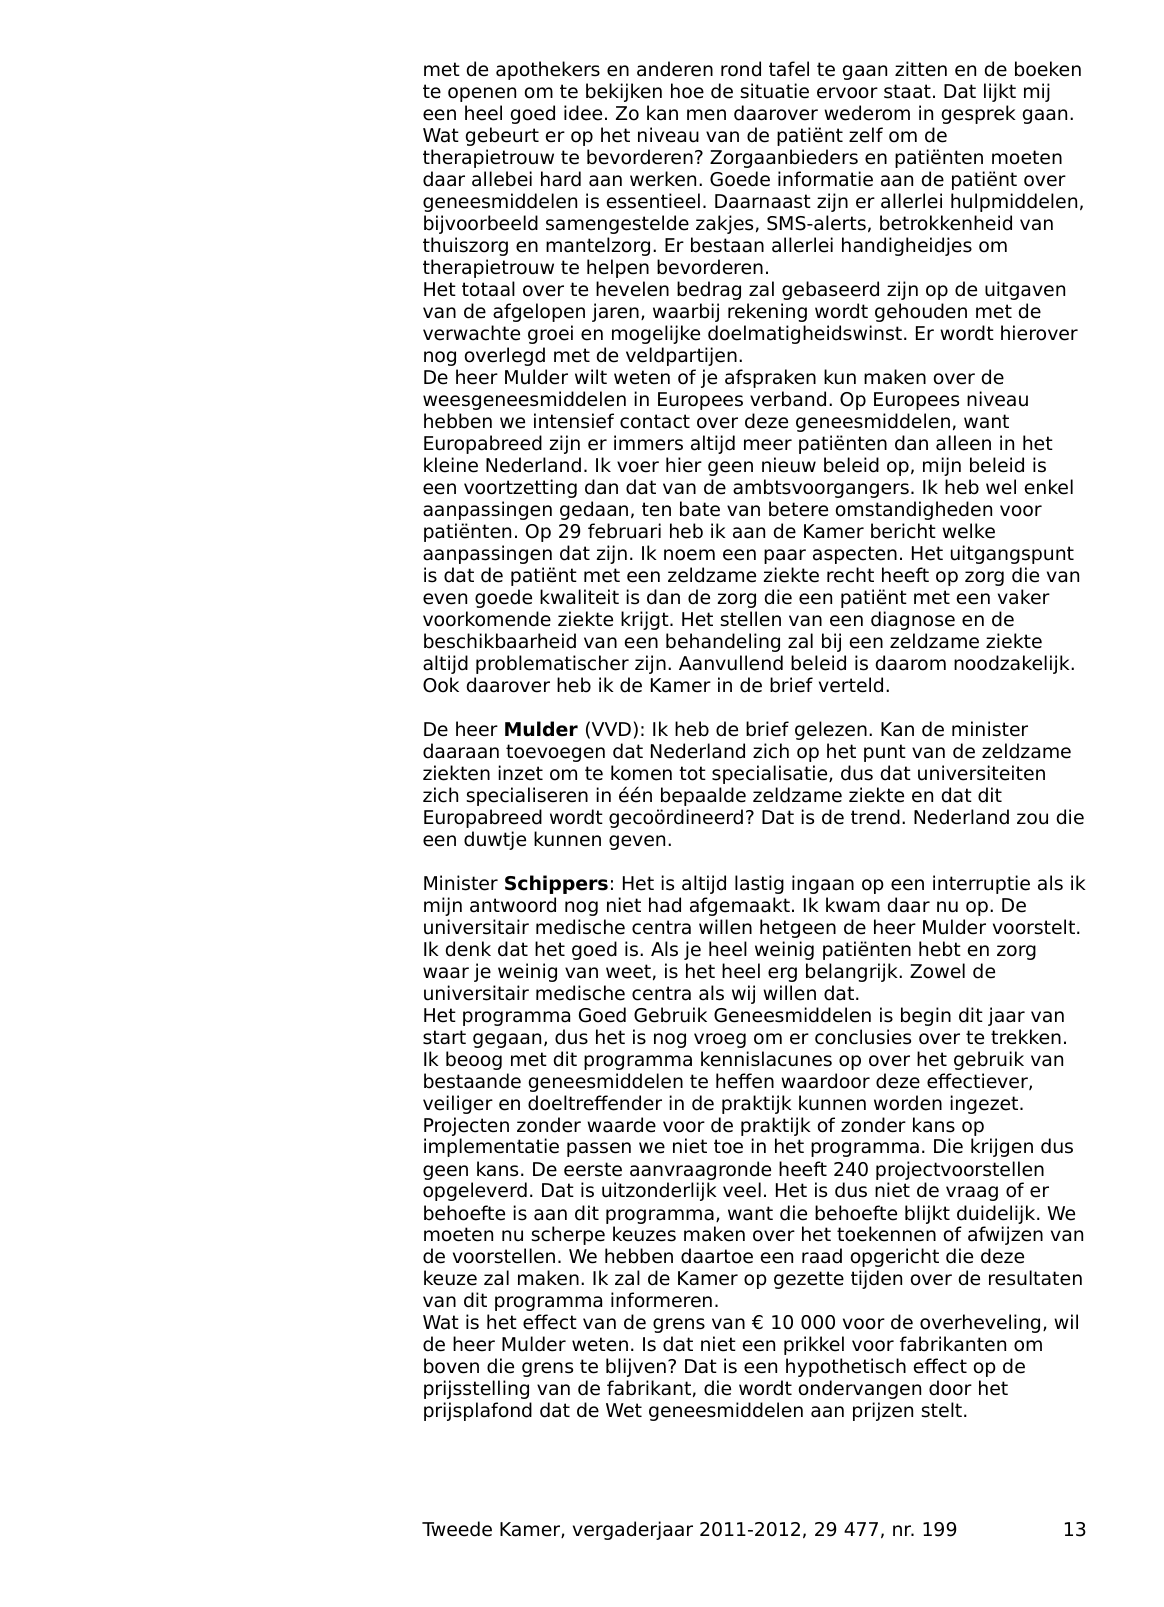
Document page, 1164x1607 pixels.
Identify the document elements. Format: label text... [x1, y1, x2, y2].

text Het programma Goed Gebruik Geneesmiddelen is begin dit jaar van start gegaan, dus het is nog vroeg om er conclusies over te trekken. Ik beoog met dit programma kennislacunes op over het gebruik van bestaande geneesmiddelen te heffen waardoor deze effectiever, veiliger en doeltreffender in de praktijk kunnen worden ingezet. Projecten zonder waarde voor de praktijk of zonder kans op implementatie passen we niet toe in het programma. Die krijgen dus geen kans. De eerste aanvraagronde heeft 240 projectvoorstellen opgeleverd. Dat is uitzonderlijk veel. Het is dus niet de vraag of er behoefte is aan dit programma, want die behoefte blijkt duidelijk. We moeten nu scherpe keuzes maken over het toekennen of afwijzen van de voorstellen. We hebben daartoe een raad opgericht die deze keuze zal maken. Ik zal de Kamer op gezette tijden over de resultaten van dit programma informeren. [422, 1004, 1087, 1312]
text Het totaal over te hevelen bedrag zal gebaseerd zijn op de uitgaven van de afgelopen jaren, waarbij rekening wordt gehouden met de verwachte groei en mogelijke doelmatigheidswinst. Er wordt hierover nog overlegd met de veldpartijen. [422, 279, 1087, 367]
text met de apothekers en anderen rond tafel te gaan zitten en de boeken te openen om te bekijken hoe de situatie ervoor staat. Dat lijkt mij een heel goed idee. Zo kan men daarover wederom in gesprek gaan. [422, 59, 1087, 125]
text Minister Schippers: Het is altijd lastig ingaan op een interruptie als ik mijn antwoord nog niet had afgemaakt. Ik kwam daar nu op. De universitair medische centra willen hetgeen de heer Mulder voorstelt. Ik denk dat het goed is. Als je heel weinig patiënten hebt en zorg waar je weinig van weet, is het heel erg belangrijk. Zowel de universitair medische centra als wij willen dat. [422, 873, 1087, 1004]
text De heer Mulder wilt weten of je afspraken kun maken over de weesgeneesmiddelen in Europees verband. Op Europees niveau hebben we intensief contact over deze geneesmiddelen, want Europabreed zijn er immers altijd meer patiënten dan alleen in het kleine Nederland. Ik voer hier geen nieuw beleid op, mijn beleid is een voortzetting dan dat van de ambtsvoorgangers. Ik heb wel enkel aanpassingen gedaan, ten bate van betere omstandigheden voor patiënten. Op 29 februari heb ik aan de Kamer bericht welke aanpassingen dat zijn. Ik noem een paar aspecten. Het uitgangspunt is dat de patiënt met een zeldzame ziekte recht heeft op zorg die van even goede kwaliteit is dan de zorg die een patiënt met een vaker voorkomende ziekte krijgt. Het stellen van een diagnose en de beschikbaarheid van een behandeling zal bij een zeldzame ziekte altijd problematischer zijn. Aanvullend beleid is daarom noodzakelijk. Ook daarover heb ik de Kamer in de brief verteld. [422, 367, 1087, 696]
text Wat gebeurt er op het niveau van de patiënt zelf om de therapietrouw te bevorderen? Zorgaanbieders en patiënten moeten daar allebei hard aan werken. Goede informatie aan de patiënt over geneesmiddelen is essentieel. Daarnaast zijn er allerlei hulpmiddelen, bijvoorbeeld samengestelde zakjes, SMS-alerts, betrokkenheid van thuiszorg en mantelzorg. Er bestaan allerlei handigheidjes om therapietrouw te helpen bevorderen. [422, 125, 1087, 279]
text Wat is het effect van de grens van € 10 000 voor de overheveling, wil de heer Mulder weten. Is dat niet een prikkel voor fabrikanten om boven die grens te blijven? Dat is een hypothetisch effect op de prijsstelling van de fabrikant, die wordt ondervangen door het prijsplafond dat de Wet geneesmiddelen aan prijzen stelt. [422, 1312, 1087, 1422]
text De heer Mulder (VVD): Ik heb de brief gelezen. Kan de minister daaraan toevoegen dat Nederland zich op het punt van de zeldzame ziekten inzet om te komen tot specialisatie, dus dat universiteiten zich specialiseren in één bepaalde zeldzame ziekte en dat dit Europabreed wordt gecoördineerd? Dat is de trend. Nederland zou die een duwtje kunnen geven. [422, 719, 1087, 851]
